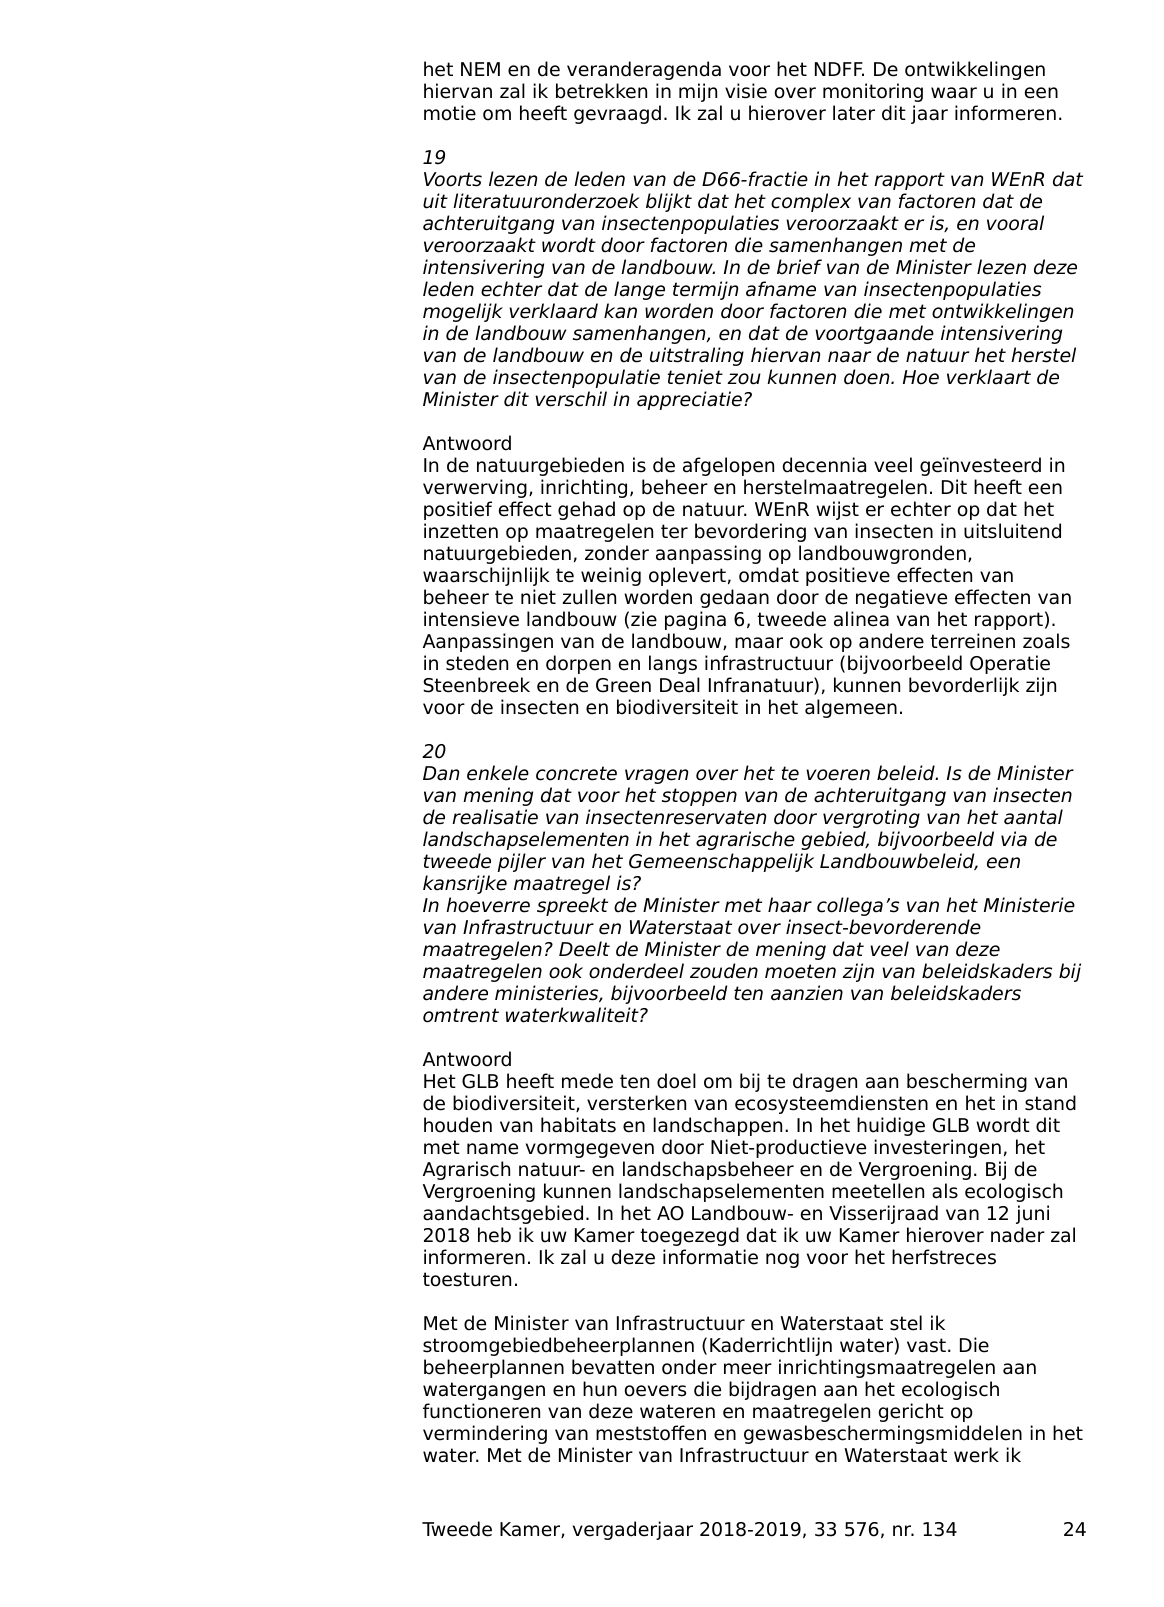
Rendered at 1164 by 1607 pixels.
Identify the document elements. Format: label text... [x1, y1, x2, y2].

text Antwoord [422, 433, 1087, 455]
text In hoeverre spreekt de Minister met haar collega’s van het Ministerie van Infrastructuur en Waterstaat over insect-bevorderende maatregelen? Deelt de Minister de mening dat veel van deze maatregelen ook onderdeel zouden moeten zijn van beleidskaders bij andere ministeries, bijvoorbeeld ten aanzien van beleidskaders omtrent waterkwaliteit? [422, 895, 1087, 1027]
text In de natuurgebieden is de afgelopen decennia veel geïnvesteerd in verwerving, inrichting, beheer en herstelmaatregelen. Dit heeft een positief effect gehad op de natuur. WEnR wijst er echter op dat het inzetten op maatregelen ter bevordering van insecten in uitsluitend natuurgebieden, zonder aanpassing op landbouwgronden, waarschijnlijk te weinig oplevert, omdat positieve effecten van beheer te niet zullen worden gedaan door de negatieve effecten van intensieve landbouw (zie pagina 6, tweede alinea van het rapport). Aanpassingen van de landbouw, maar ook op andere terreinen zoals in steden en dorpen en langs infrastructuur (bijvoorbeeld Operatie Steenbreek en de Green Deal Infranatuur), kunnen bevorderlijk zijn voor de insecten en biodiversiteit in het algemeen. [422, 455, 1087, 719]
text Voorts lezen de leden van de D66-fractie in het rapport van WEnR dat uit literatuuronderzoek blijkt dat het complex van factoren dat de achteruitgang van insectenpopulaties veroorzaakt er is, en vooral veroorzaakt wordt door factoren die samenhangen met de intensivering van de landbouw. In de brief van de Minister lezen deze leden echter dat de lange termijn afname van insectenpopulaties mogelijk verklaard kan worden door factoren die met ontwikkelingen in de landbouw samenhangen, en dat de voortgaande intensivering van de landbouw en de uitstraling hiervan naar de natuur het herstel van de insectenpopulatie teniet zou kunnen doen. Hoe verklaart de Minister dit verschil in appreciatie? [422, 169, 1087, 411]
text Het GLB heeft mede ten doel om bij te dragen aan bescherming van de biodiversiteit, versterken van ecosysteemdiensten en het in stand houden van habitats en landschappen. In het huidige GLB wordt dit met name vormgegeven door Niet-productieve investeringen, het Agrarisch natuur- en landschapsbeheer en de Vergroening. Bij de Vergroening kunnen landschapselementen meetellen als ecologisch aandachtsgebied. In het AO Landbouw- en Visserijraad van 12 juni 2018 heb ik uw Kamer toegezegd dat ik uw Kamer hierover nader zal informeren. Ik zal u deze informatie nog voor het herfstreces toesturen. [422, 1071, 1087, 1291]
text Dan enkele concrete vragen over het te voeren beleid. Is de Minister van mening dat voor het stoppen van de achteruitgang van insecten de realisatie van insectenreservaten door vergroting van het aantal landschapselementen in het agrarische gebied, bijvoorbeeld via de tweede pijler van het Gemeenschappelijk Landbouwbeleid, een kansrijke maatregel is? [422, 763, 1087, 895]
text Antwoord [422, 1049, 1087, 1071]
text Met de Minister van Infrastructuur en Waterstaat stel ik stroomgebiedbeheerplannen (Kaderrichtlijn water) vast. Die beheerplannen bevatten onder meer inrichtingsmaatregelen aan watergangen en hun oevers die bijdragen aan het ecologisch functioneren van deze wateren en maatregelen gericht op vermindering van meststoffen en gewasbeschermingsmiddelen in het water. Met de Minister van Infrastructuur en Waterstaat werk ik [422, 1313, 1087, 1467]
text het NEM en de veranderagenda voor het NDFF. De ontwikkelingen hiervan zal ik betrekken in mijn visie over monitoring waar u in een motie om heeft gevraagd. Ik zal u hierover later dit jaar informeren. [422, 59, 1087, 125]
text 19 [422, 147, 1087, 169]
text 20 [422, 741, 1087, 763]
